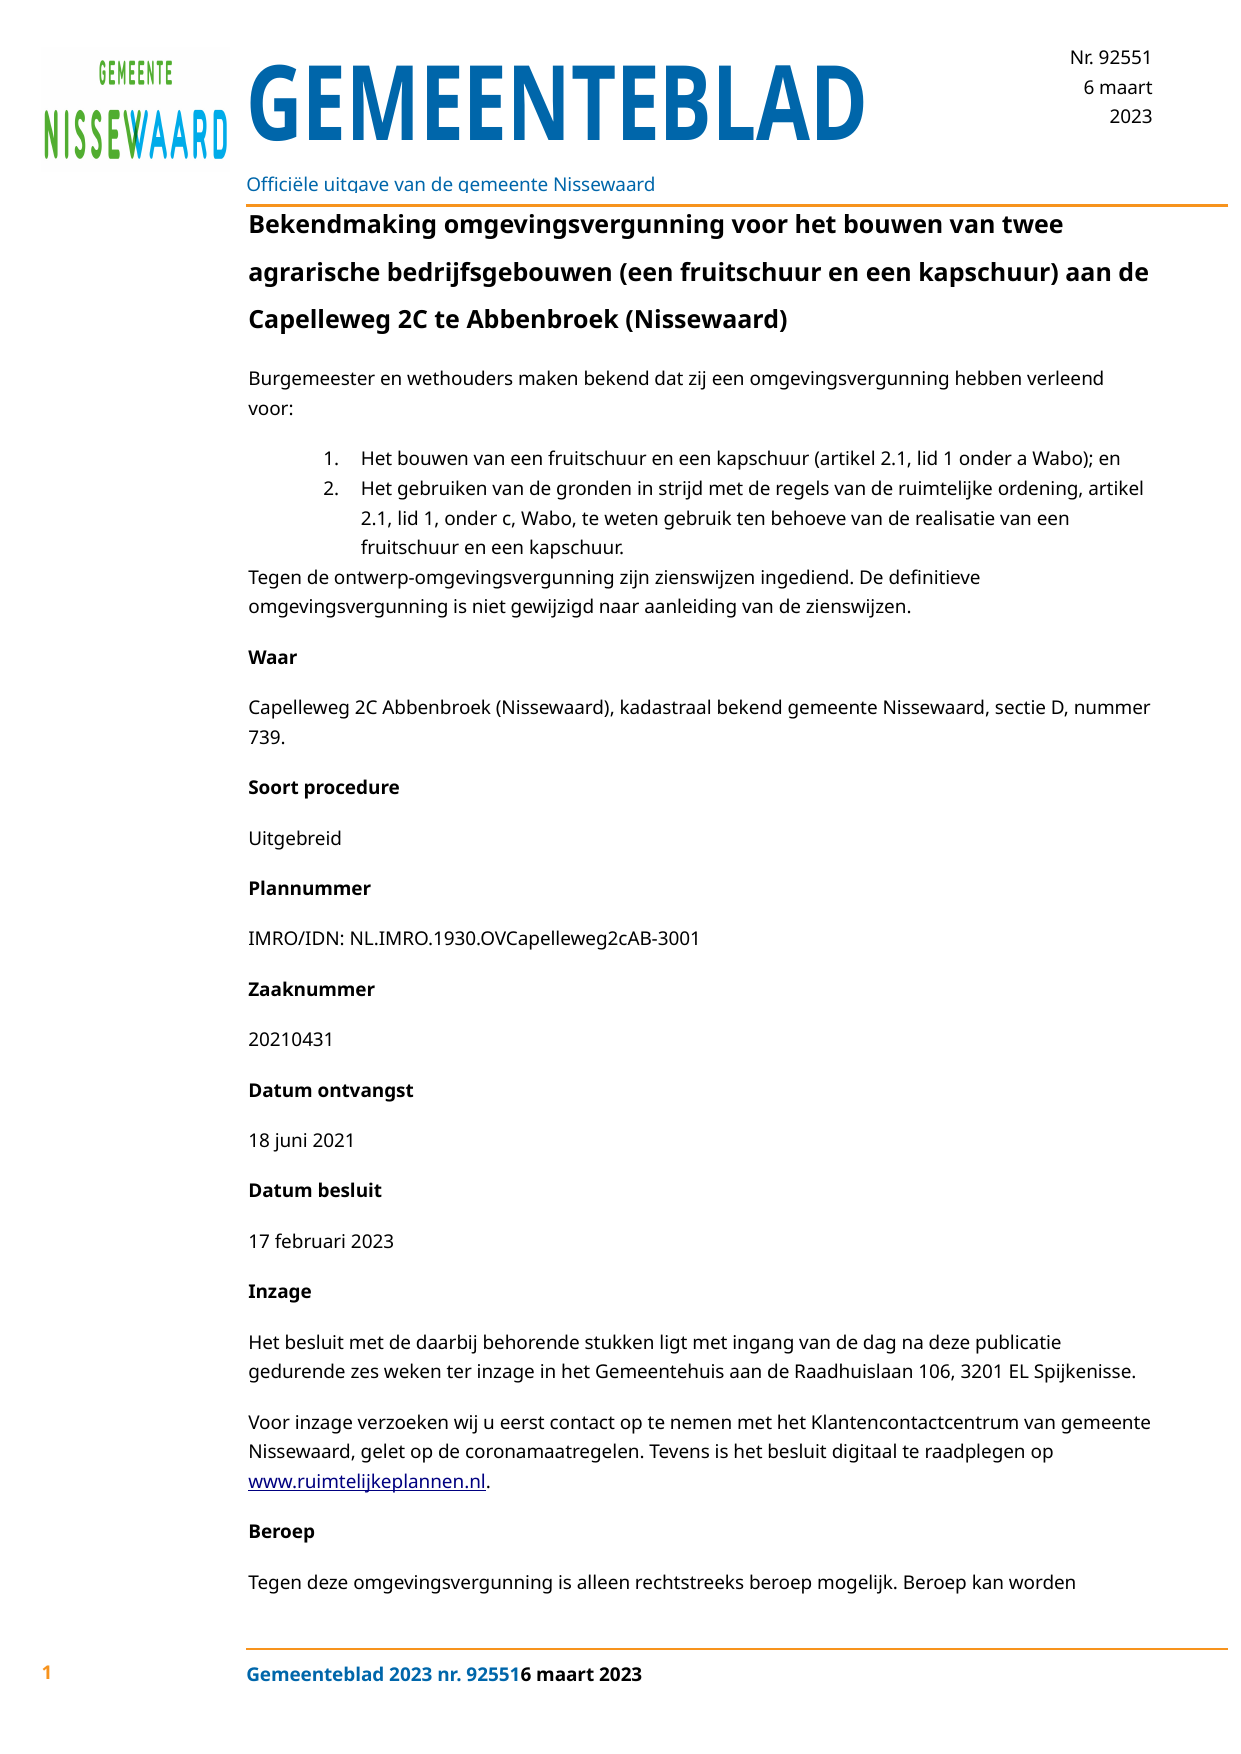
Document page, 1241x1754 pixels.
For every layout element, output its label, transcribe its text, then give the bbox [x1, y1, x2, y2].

text 17 februari 2023 [248, 1228, 1152, 1254]
text Capelleweg 2C Abbenbroek (Nissewaard), kadastraal bekend gemeente Nissewaard, sectie D, nummer 739. [248, 694, 1152, 749]
text Inzage [248, 1278, 1152, 1304]
text Beroep [248, 1518, 1152, 1544]
text Soort procedure [248, 774, 1152, 800]
text Tegen deze omgevingsvergunning is alleen rechtstreeks beroep mogelijk. Beroep kan worden [248, 1569, 1152, 1594]
text Burgemeester en wethouders maken bekend dat zij een omgevingsvergunning hebben verleend voor: [248, 366, 1152, 421]
text Bekendmaking omgevingsvergunning voor het bouwen van twee agrarische bedrijfsgebouwen (een fruitschuur en een kapschuur) aan de Capelleweg 2C te Abbenbroek (Nissewaard) [248, 207, 1152, 336]
text Datum besluit [248, 1178, 1152, 1203]
text 18 juni 2021 [248, 1127, 1152, 1153]
text Uitgebreid [248, 825, 1152, 850]
text Voor inzage verzoeken wij u eerst contact op te nemen met het Klantencontactcentrum van gemeente Nissewaard, gelet op de coronamaatregelen. Tevens is het besluit digitaal te raadplegen op www.ruimtelijkeplannen.nl. [248, 1409, 1152, 1494]
list Het bouwen van een fruitschuur en een kapschuur (artikel 2.1, lid 1 onder a Wabo); en [323, 446, 1152, 471]
text IMRO/IDN: NL.IMRO.1930.OVCapelleweg2cAB-3001 [248, 926, 1152, 951]
text Het besluit met de daarbij behorende stukken ligt met ingang van de dag na deze publicatie gedurende zes weken ter inzage in het Gemeentehuis aan de Raadhuislaan 106, 3201 EL Spijkenisse. [248, 1329, 1152, 1384]
text Datum ontvangst [248, 1077, 1152, 1102]
text Plannummer [248, 875, 1152, 901]
text Tegen de ontwerp-omgevingsvergunning zijn zienswijzen ingediend. De definitieve omgevingsvergunning is niet gewijzigd naar aanleiding van de zienswijzen. [248, 564, 1152, 619]
text Zaaknummer [248, 976, 1152, 1002]
list Het gebruiken van de gronden in strijd met de regels van de ruimtelijke ordening, artikel 2.1, lid 1, onder c, Wabo, te weten gebruik ten behoeve van de realisatie van een fruitschuur en een kapschuur. [323, 475, 1152, 560]
text 20210431 [248, 1026, 1152, 1052]
text Waar [248, 644, 1152, 669]
picture [41, 47, 231, 172]
